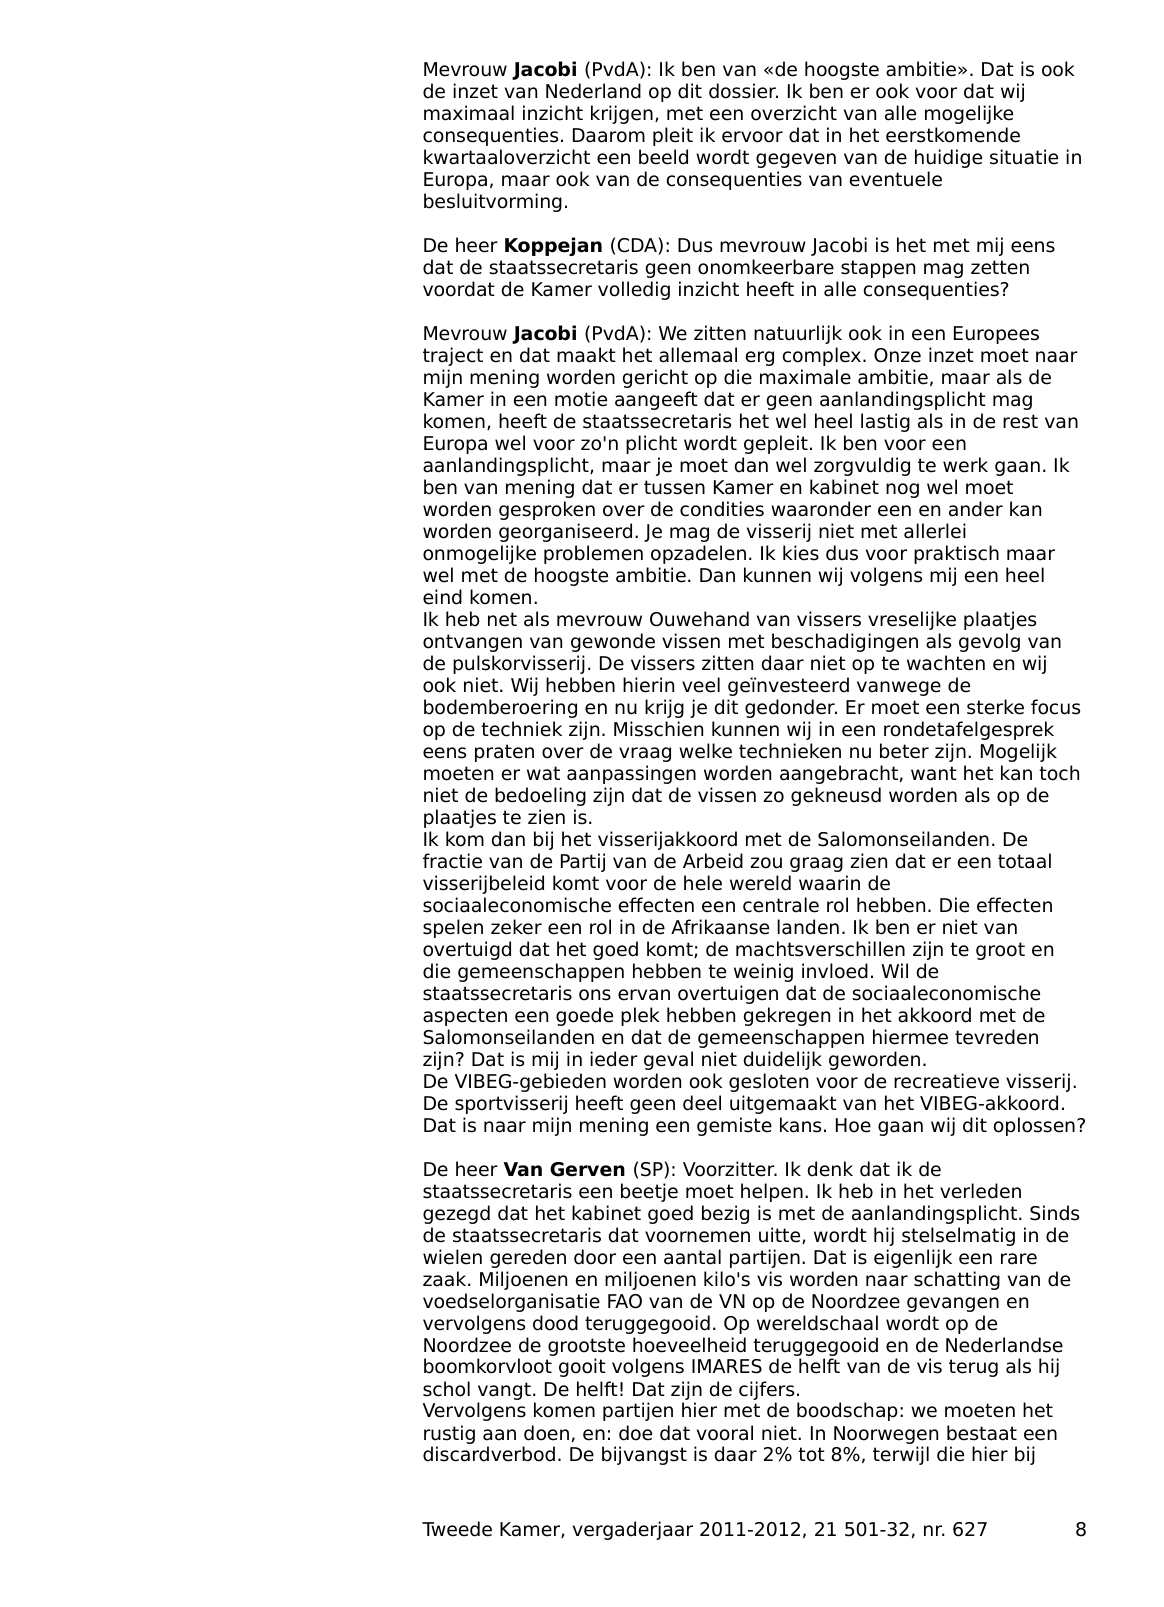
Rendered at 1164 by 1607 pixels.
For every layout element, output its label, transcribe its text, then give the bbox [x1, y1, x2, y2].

text Ik heb net als mevrouw Ouwehand van vissers vreselijke plaatjes ontvangen van gewonde vissen met beschadigingen als gevolg van de pulskorvisserij. De vissers zitten daar niet op te wachten en wij ook niet. Wij hebben hierin veel geïnvesteerd vanwege de bodemberoering en nu krijg je dit gedonder. Er moet een sterke focus op de techniek zijn. Misschien kunnen wij in een rondetafelgesprek eens praten over de vraag welke technieken nu beter zijn. Mogelijk moeten er wat aanpassingen worden aangebracht, want het kan toch niet de bedoeling zijn dat de vissen zo gekneusd worden als op de plaatjes te zien is. [422, 609, 1087, 829]
text Vervolgens komen partijen hier met de boodschap: we moeten het rustig aan doen, en: doe dat vooral niet. In Noorwegen bestaat een discardverbod. De bijvangst is daar 2% tot 8%, terwijl die hier bij [422, 1400, 1087, 1466]
text Mevrouw Jacobi (PvdA): We zitten natuurlijk ook in een Europees traject en dat maakt het allemaal erg complex. Onze inzet moet naar mijn mening worden gericht op die maximale ambitie, maar als de Kamer in een motie aangeeft dat er geen aanlandingsplicht mag komen, heeft de staatssecretaris het wel heel lastig als in de rest van Europa wel voor zo'n plicht wordt gepleit. Ik ben voor een aanlandingsplicht, maar je moet dan wel zorgvuldig te werk gaan. Ik ben van mening dat er tussen Kamer en kabinet nog wel moet worden gesproken over de condities waaronder een en ander kan worden georganiseerd. Je mag de visserij niet met allerlei onmogelijke problemen opzadelen. Ik kies dus voor praktisch maar wel met de hoogste ambitie. Dan kunnen wij volgens mij een heel eind komen. [422, 323, 1087, 609]
text De VIBEG-gebieden worden ook gesloten voor de recreatieve visserij. De sportvisserij heeft geen deel uitgemaakt van het VIBEG-akkoord. Dat is naar mijn mening een gemiste kans. Hoe gaan wij dit oplossen? [422, 1071, 1087, 1136]
text De heer Van Gerven (SP): Voorzitter. Ik denk dat ik de staatssecretaris een beetje moet helpen. Ik heb in het verleden gezegd dat het kabinet goed bezig is met de aanlandingsplicht. Sinds de staatssecretaris dat voornemen uitte, wordt hij stelselmatig in de wielen gereden door een aantal partijen. Dat is eigenlijk een rare zaak. Miljoenen en miljoenen kilo's vis worden naar schatting van de voedselorganisatie FAO van de VN op de Noordzee gevangen en vervolgens dood teruggegooid. Op wereldschaal wordt op de Noordzee de grootste hoeveelheid teruggegooid en de Nederlandse boomkorvloot gooit volgens IMARES de helft van de vis terug als hij schol vangt. De helft! Dat zijn de cijfers. [422, 1159, 1087, 1400]
text Ik kom dan bij het visserijakkoord met de Salomonseilanden. De fractie van de Partij van de Arbeid zou graag zien dat er een totaal visserijbeleid komt voor de hele wereld waarin de sociaaleconomische effecten een centrale rol hebben. Die effecten spelen zeker een rol in de Afrikaanse landen. Ik ben er niet van overtuigd dat het goed komt; de machtsverschillen zijn te groot en die gemeenschappen hebben te weinig invloed. Wil de staatssecretaris ons ervan overtuigen dat de sociaaleconomische aspecten een goede plek hebben gekregen in het akkoord met de Salomonseilanden en dat de gemeenschappen hiermee tevreden zijn? Dat is mij in ieder geval niet duidelijk geworden. [422, 829, 1087, 1071]
text Mevrouw Jacobi (PvdA): Ik ben van «de hoogste ambitie». Dat is ook de inzet van Nederland op dit dossier. Ik ben er ook voor dat wij maximaal inzicht krijgen, met een overzicht van alle mogelijke consequenties. Daarom pleit ik ervoor dat in het eerstkomende kwartaaloverzicht een beeld wordt gegeven van de huidige situatie in Europa, maar ook van de consequenties van eventuele besluitvorming. [422, 59, 1087, 213]
text De heer Koppejan (CDA): Dus mevrouw Jacobi is het met mij eens dat de staatssecretaris geen onomkeerbare stappen mag zetten voordat de Kamer volledig inzicht heeft in alle consequenties? [422, 235, 1087, 301]
